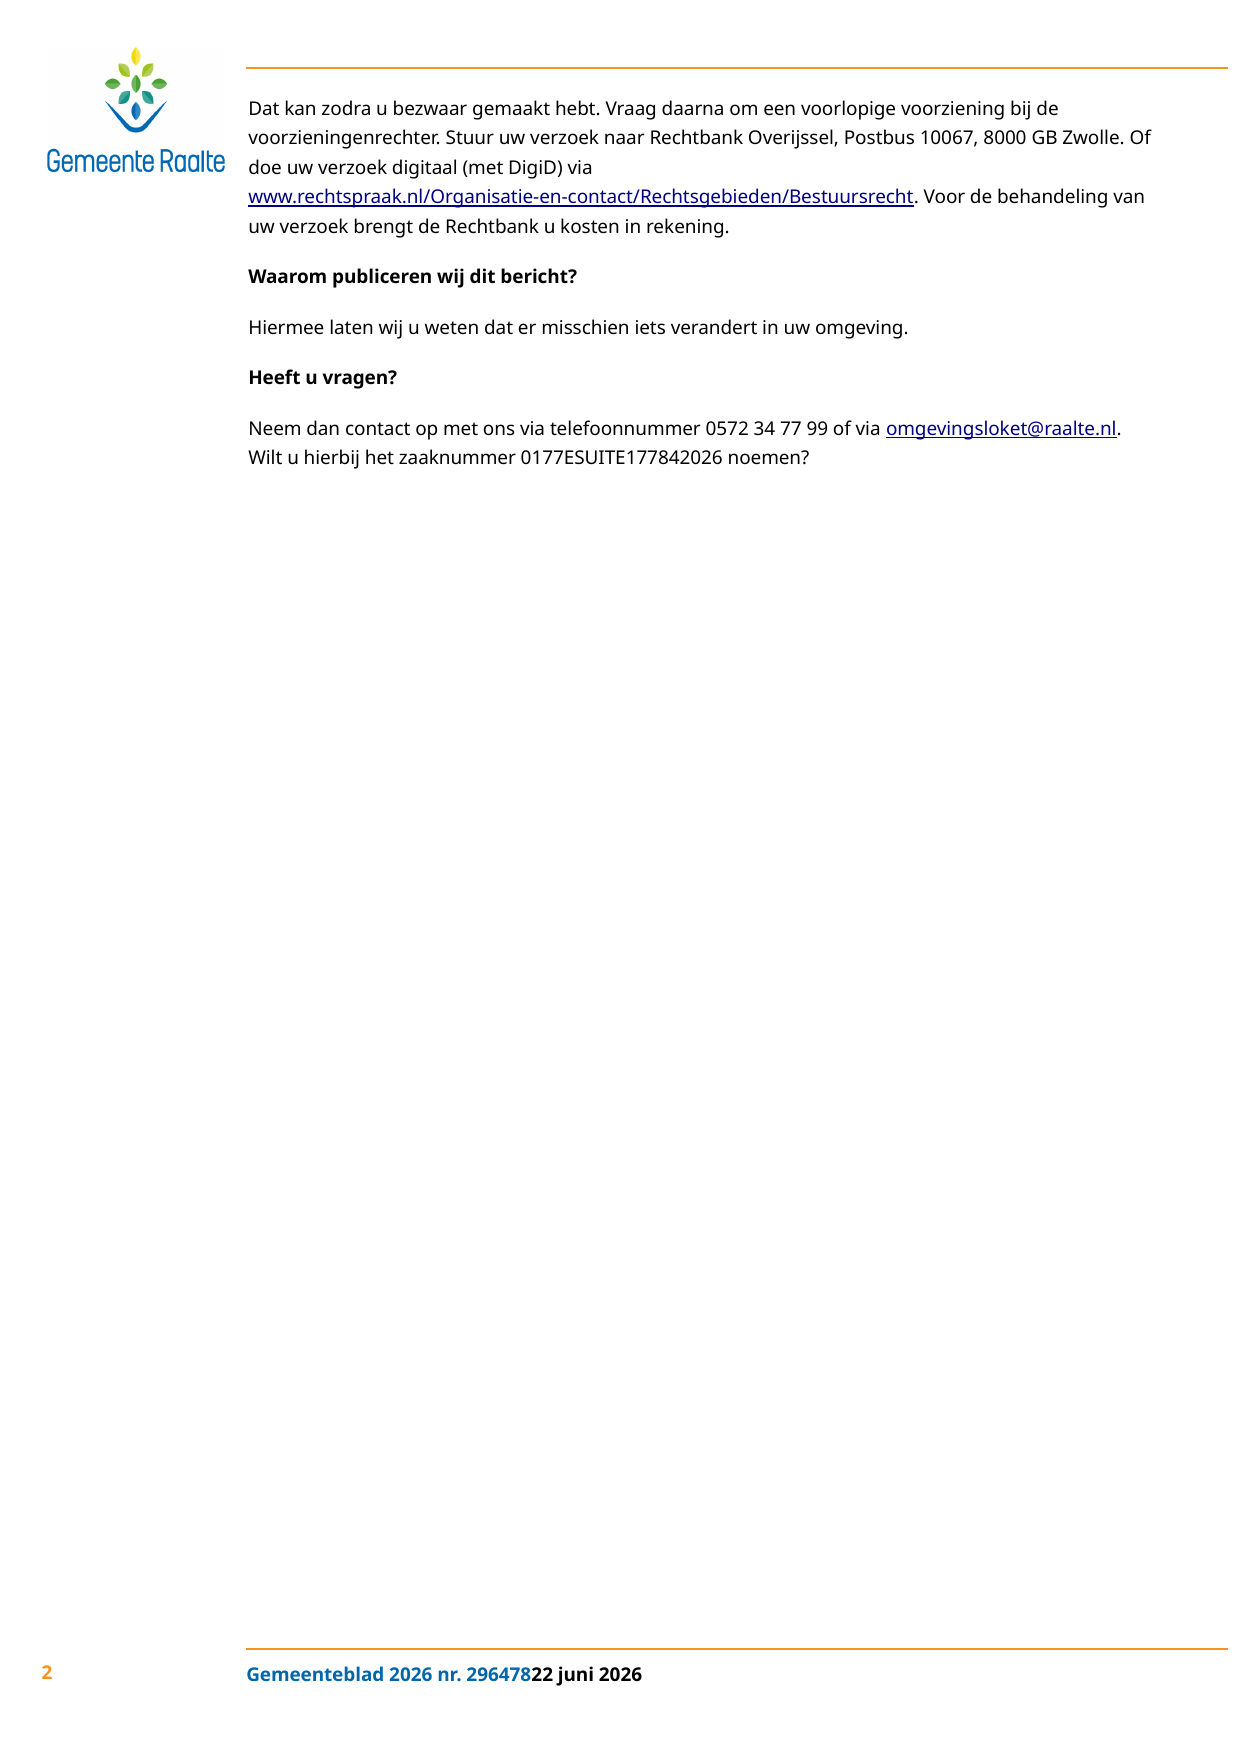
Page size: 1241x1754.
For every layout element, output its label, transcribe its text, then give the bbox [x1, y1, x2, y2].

picture [41, 47, 231, 172]
text Heeft u vragen? [248, 364, 1152, 390]
text Hiermee laten wij u weten dat er misschien iets verandert in uw omgeving. [248, 314, 1152, 340]
text Neem dan contact op met ons via telefoonnummer 0572 34 77 99 of via omgevingsloket@raalte.nl. Wilt u hierbij het zaaknummer 0177ESUITE177842026 noemen? [248, 415, 1152, 470]
text Waarom publiceren wij dit bericht? [248, 263, 1152, 289]
text Dat kan zodra u bezwaar gemaakt hebt. Vraag daarna om een voorlopige voorziening bij de voorzieningenrechter. Stuur uw verzoek naar Rechtbank Overijssel, Postbus 10067, 8000 GB Zwolle. Of doe uw verzoek digitaal (met DigiD) via www.rechtspraak.nl/Organisatie-en-contact/Rechtsgebieden/Bestuursrecht. Voor de behandeling van uw verzoek brengt de Rechtbank u kosten in rekening. [248, 95, 1152, 239]
